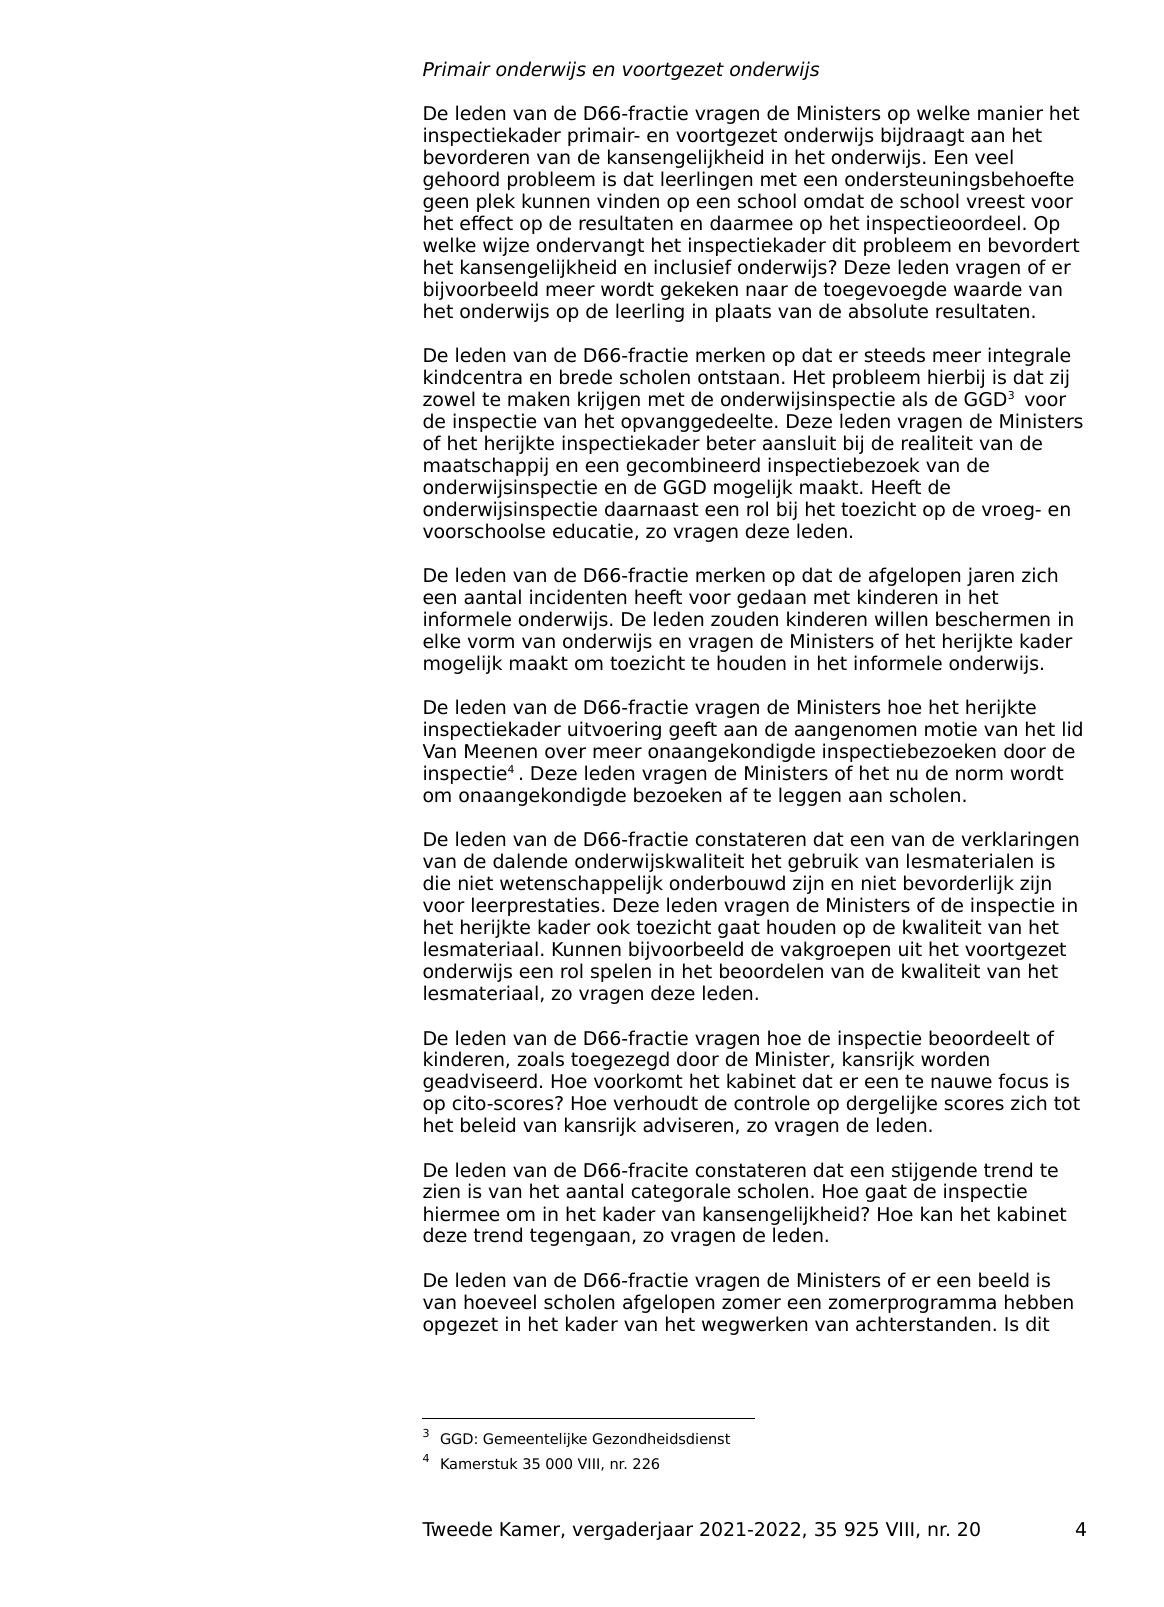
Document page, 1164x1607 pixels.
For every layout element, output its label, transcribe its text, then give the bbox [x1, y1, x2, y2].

text De leden van de D66-fractie vragen hoe de inspectie beoordeelt of kinderen, zoals toegezegd door de Minister, kansrijk worden geadviseerd. Hoe voorkomt het kabinet dat er een te nauwe focus is op cito-scores? Hoe verhoudt de controle op dergelijke scores zich tot het beleid van kansrijk adviseren, zo vragen de leden. [422, 1027, 1087, 1137]
text De leden van de D66-fracite constateren dat een stijgende trend te zien is van het aantal categorale scholen. Hoe gaat de inspectie hiermee om in het kader van kansengelijkheid? Hoe kan het kabinet deze trend tegengaan, zo vragen de leden. [422, 1159, 1087, 1247]
subtitle Primair onderwijs en voortgezet onderwijs [422, 59, 1087, 81]
text De leden van de D66-fractie merken op dat de afgelopen jaren zich een aantal incidenten heeft voor gedaan met kinderen in het informele onderwijs. De leden zouden kinderen willen beschermen in elke vorm van onderwijs en vragen de Ministers of het herijkte kader mogelijk maakt om toezicht te houden in het informele onderwijs. [422, 565, 1087, 675]
text De leden van de D66-fractie vragen de Ministers hoe het herijkte inspectiekader uitvoering geeft aan de aangenomen motie van het lid Van Meenen over meer onaangekondigde inspectiebezoeken door de inspectie. Deze leden vragen de Ministers of het nu de norm wordt om onaangekondigde bezoeken af te leggen aan scholen. [422, 697, 1087, 807]
text De leden van de D66-fractie constateren dat een van de verklaringen van de dalende onderwijskwaliteit het gebruik van lesmaterialen is die niet wetenschappelijk onderbouwd zijn en niet bevorderlijk zijn voor leerprestaties. Deze leden vragen de Ministers of de inspectie in het herijkte kader ook toezicht gaat houden op de kwaliteit van het lesmateriaal. Kunnen bijvoorbeeld de vakgroepen uit het voortgezet onderwijs een rol spelen in het beoordelen van de kwaliteit van het lesmateriaal, zo vragen deze leden. [422, 829, 1087, 1005]
text Kamerstuk 35 000 VIII, nr. 226 [422, 1452, 1087, 1474]
text GGD: Gemeentelijke Gezondheidsdienst [422, 1427, 1087, 1449]
text De leden van de D66-fractie merken op dat er steeds meer integrale kindcentra en brede scholen ontstaan. Het probleem hierbij is dat zij zowel te maken krijgen met de onderwijsinspectie als de GGD voor de inspectie van het opvanggedeelte. Deze leden vragen de Ministers of het herijkte inspectiekader beter aansluit bij de realiteit van de maatschappij en een gecombineerd inspectiebezoek van de onderwijsinspectie en de GGD mogelijk maakt. Heeft de onderwijsinspectie daarnaast een rol bij het toezicht op de vroeg- en voorschoolse educatie, zo vragen deze leden. [422, 345, 1087, 543]
text De leden van de D66-fractie vragen de Ministers op welke manier het inspectiekader primair- en voortgezet onderwijs bijdraagt aan het bevorderen van de kansengelijkheid in het onderwijs. Een veel gehoord probleem is dat leerlingen met een ondersteuningsbehoefte geen plek kunnen vinden op een school omdat de school vreest voor het effect op de resultaten en daarmee op het inspectieoordeel. Op welke wijze ondervangt het inspectiekader dit probleem en bevordert het kansengelijkheid en inclusief onderwijs? Deze leden vragen of er bijvoorbeeld meer wordt gekeken naar de toegevoegde waarde van het onderwijs op de leerling in plaats van de absolute resultaten. [422, 103, 1087, 323]
text De leden van de D66-fractie vragen de Ministers of er een beeld is van hoeveel scholen afgelopen zomer een zomerprogramma hebben opgezet in het kader van het wegwerken van achterstanden. Is dit [422, 1269, 1087, 1336]
